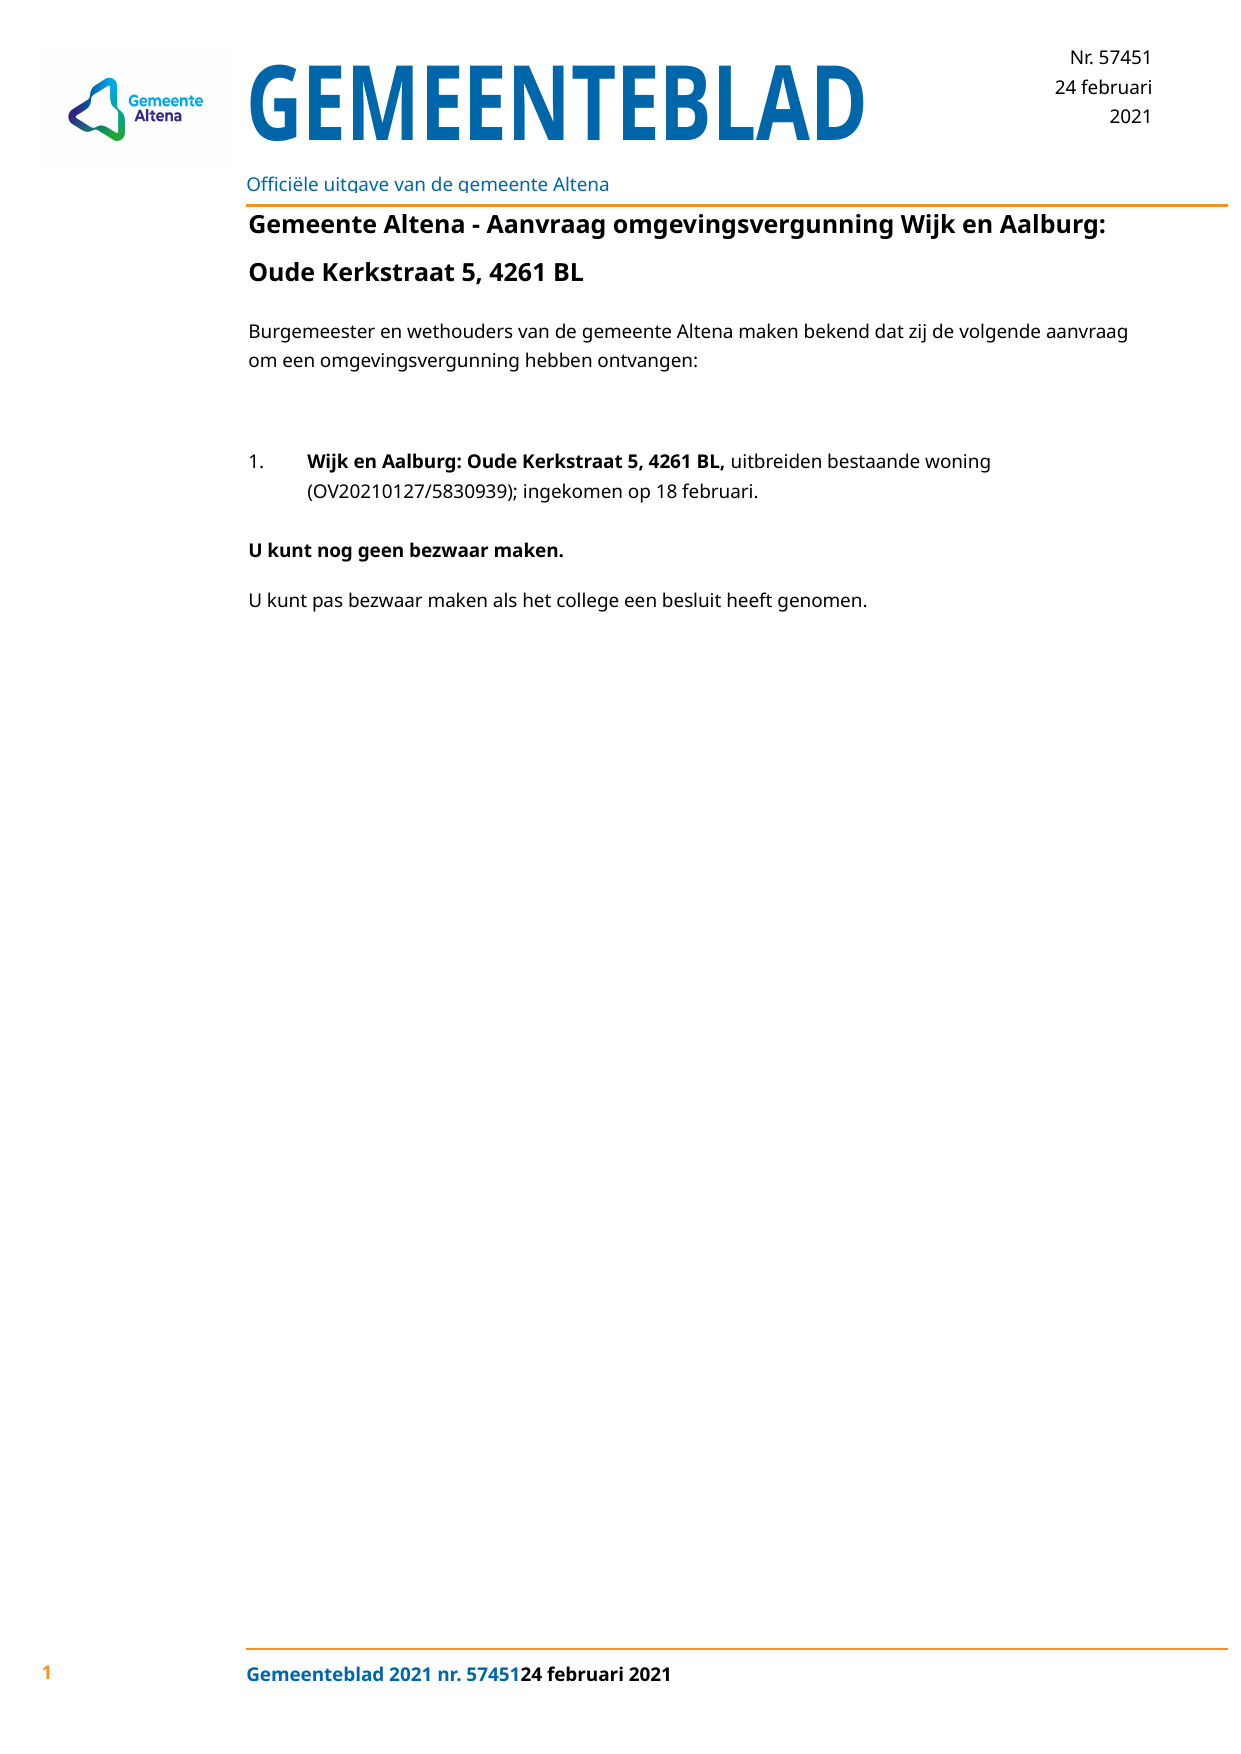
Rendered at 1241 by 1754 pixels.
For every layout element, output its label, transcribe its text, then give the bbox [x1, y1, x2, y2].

text Gemeente Altena - Aanvraag omgevingsvergunning Wijk en Aalburg: Oude Kerkstraat 5, 4261 BL [248, 207, 1152, 288]
text Burgemeester en wethouders van de gemeente Altena maken bekend dat zij de volgende aanvraag om een omgevingsvergunning hebben ontvangen: [248, 318, 1152, 373]
text U kunt nog geen bezwaar maken. [248, 537, 1152, 563]
picture [41, 47, 231, 172]
text U kunt pas bezwaar maken als het college een besluit heeft genomen. [248, 587, 1152, 613]
list Wijk en Aalburg: Oude Kerkstraat 5, 4261 BL, uitbreiden bestaande woning (OV20210127/5830939); ingekomen op 18 februari. [248, 448, 1152, 504]
